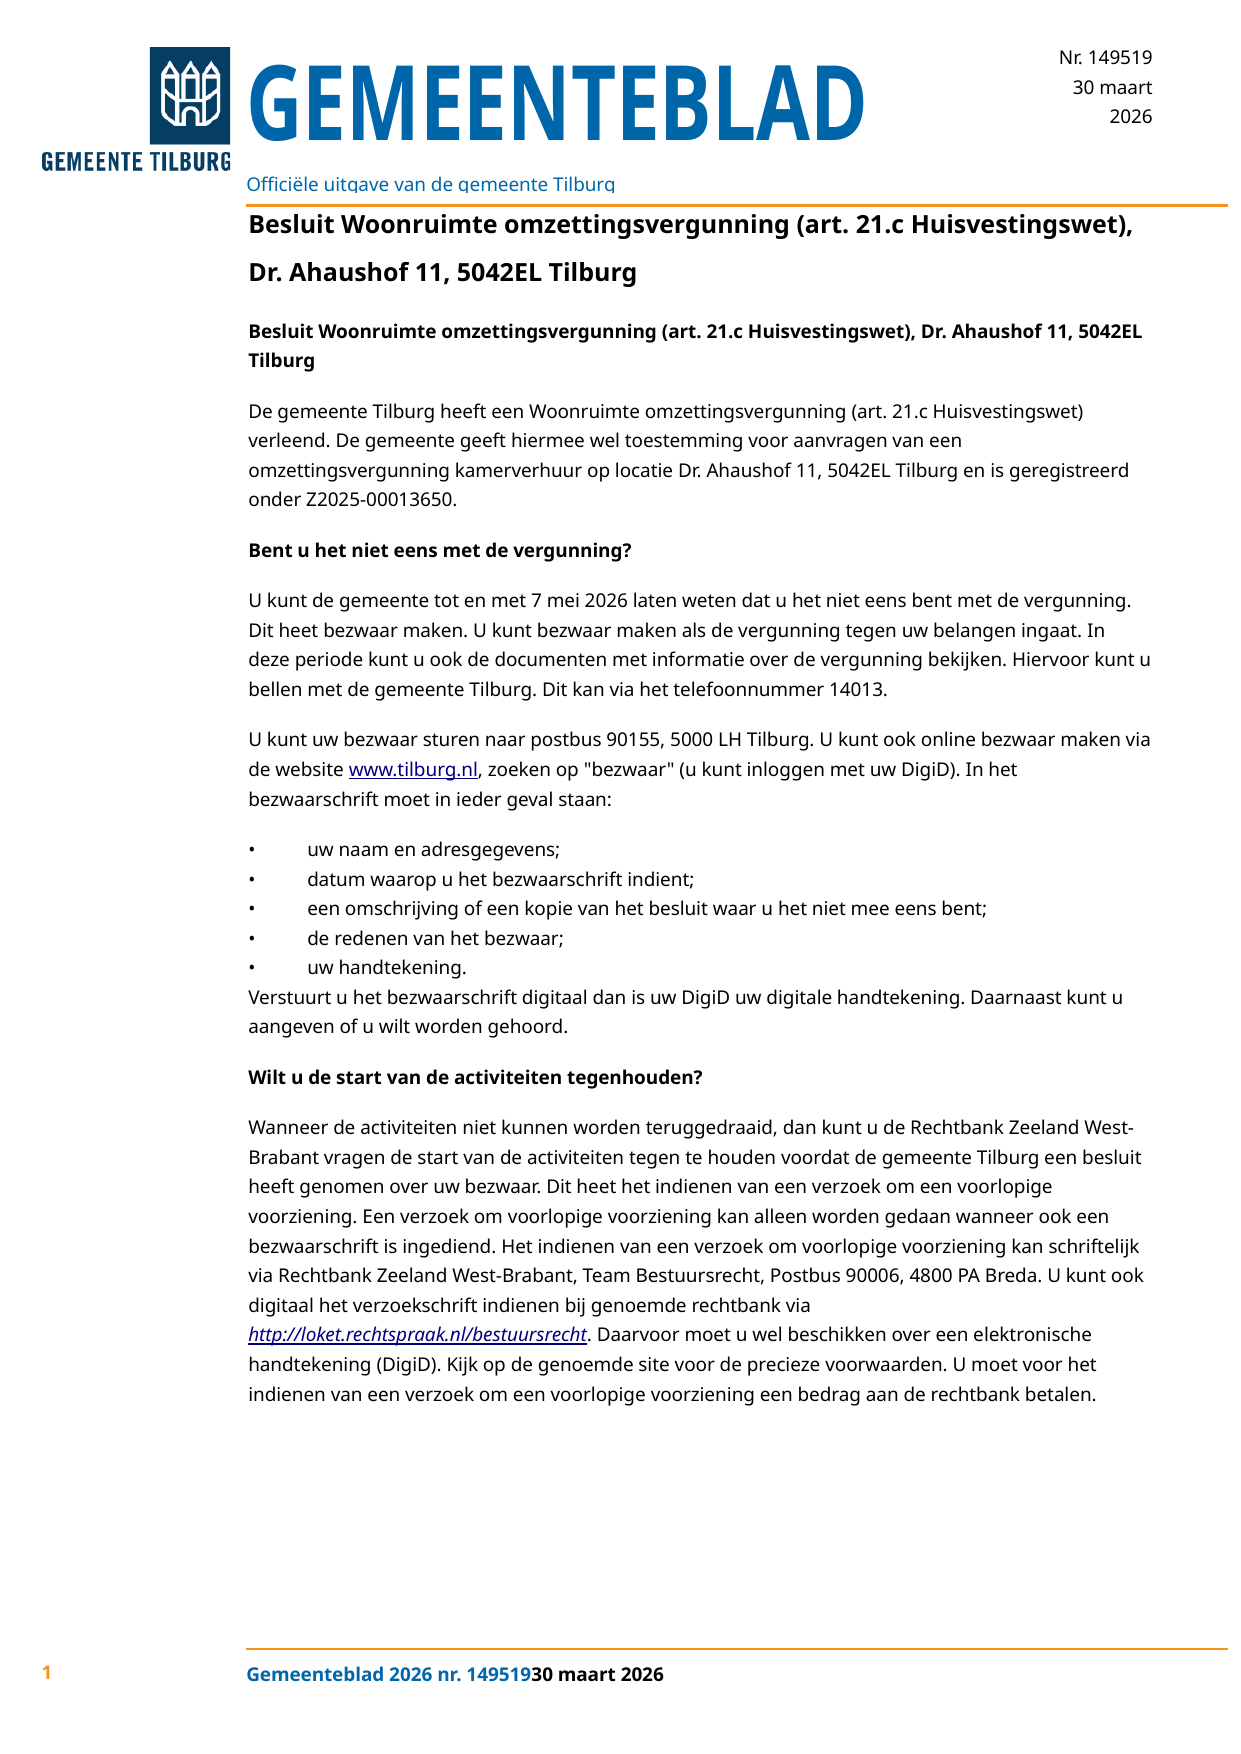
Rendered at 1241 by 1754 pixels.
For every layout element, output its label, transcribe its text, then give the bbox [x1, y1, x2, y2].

text Wilt u de start van de activiteiten tegenhouden? [248, 1064, 1152, 1090]
text Verstuurt u het bezwaarschrift digitaal dan is uw DigiD uw digitale handtekening. Daarnaast kunt u aangeven of u wilt worden gehoord. [248, 984, 1152, 1039]
text Besluit Woonruimte omzettingsvergunning (art. 21.c Huisvestingswet), Dr. Ahaushof 11, 5042EL Tilburg [248, 318, 1152, 373]
text U kunt uw bezwaar sturen naar postbus 90155, 5000 LH Tilburg. U kunt ook online bezwaar maken via de website www.tilburg.nl, zoeken op "bezwaar" (u kunt inloggen met uw DigiD). In het bezwaarschrift moet in ieder geval staan: [248, 727, 1152, 812]
list uw naam en adresgegevens; [248, 836, 1152, 862]
text Wanneer de activiteiten niet kunnen worden teruggedraaid, dan kunt u de Rechtbank Zeeland West-Brabant vragen de start van de activiteiten tegen te houden voordat de gemeente Tilburg een besluit heeft genomen over uw bezwaar. Dit heet het indienen van een verzoek om een voorlopige voorziening. Een verzoek om voorlopige voorziening kan alleen worden gedaan wanneer ook een bezwaarschrift is ingediend. Het indienen van een verzoek om voorlopige voorziening kan schriftelijk via Rechtbank Zeeland West-Brabant, Team Bestuursrecht, Postbus 90006, 4800 PA Breda. U kunt ook digitaal het verzoekschrift indienen bij genoemde rechtbank via http://loket.rechtspraak.nl/bestuursrecht. Daarvoor moet u wel beschikken over een elektronische handtekening (DigiD). Kijk op de genoemde site voor de precieze voorwaarden. U moet voor het indienen van een verzoek om een voorlopige voorziening een bedrag aan de rechtbank betalen. [248, 1114, 1152, 1407]
list de redenen van het bezwaar; [248, 925, 1152, 951]
text De gemeente Tilburg heeft een Woonruimte omzettingsvergunning (art. 21.c Huisvestingswet) verleend. De gemeente geeft hiermee wel toestemming voor aanvragen van een omzettingsvergunning kamerverhuur op locatie Dr. Ahaushof 11, 5042EL Tilburg en is geregistreerd onder Z2025-00013650. [248, 398, 1152, 512]
text Besluit Woonruimte omzettingsvergunning (art. 21.c Huisvestingswet), Dr. Ahaushof 11, 5042EL Tilburg [248, 207, 1152, 288]
list een omschrijving of een kopie van het besluit waar u het niet mee eens bent; [248, 895, 1152, 921]
list datum waarop u het bezwaarschrift indient; [248, 866, 1152, 892]
picture [41, 47, 231, 172]
text Bent u het niet eens met de vergunning? [248, 537, 1152, 563]
list uw handtekening. [248, 954, 1152, 980]
text U kunt de gemeente tot en met 7 mei 2026 laten weten dat u het niet eens bent met de vergunning. Dit heet bezwaar maken. U kunt bezwaar maken als de vergunning tegen uw belangen ingaat. In deze periode kunt u ook de documenten met informatie over de vergunning bekijken. Hiervoor kunt u bellen met de gemeente Tilburg. Dit kan via het telefoonnummer 14013. [248, 587, 1152, 702]
